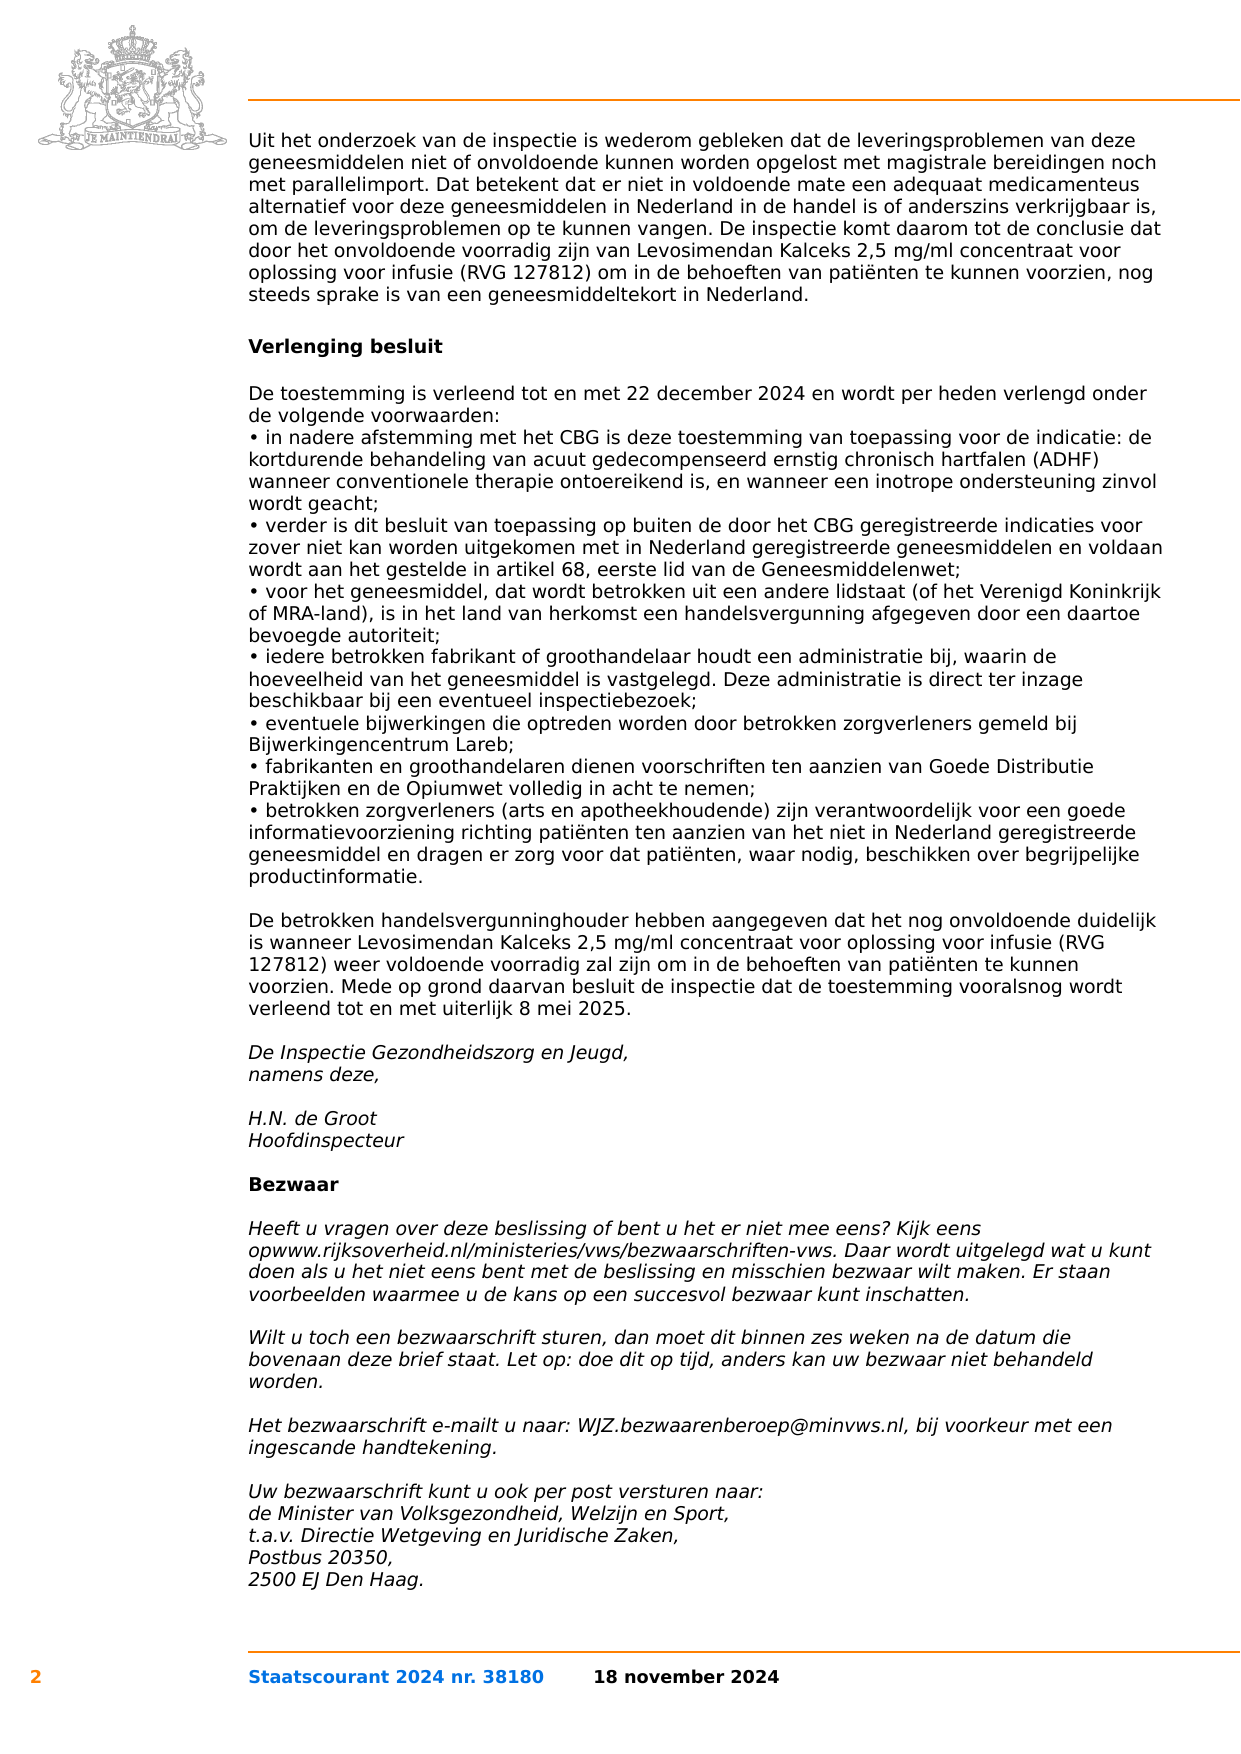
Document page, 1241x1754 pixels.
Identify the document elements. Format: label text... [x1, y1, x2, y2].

text • voor het geneesmiddel, dat wordt betrokken uit een andere lidstaat (of het Verenigd Koninkrijk of MRA-land), is in het land van herkomst een handelsvergunning afgegeven door een daartoe bevoegde autoriteit; [248, 581, 1163, 646]
text Postbus 20350, [248, 1547, 1163, 1569]
text de Minister van Volksgezondheid, Welzijn en Sport, [248, 1503, 1163, 1525]
text • fabrikanten en groothandelaren dienen voorschriften ten aanzien van Goede Distributie Praktijken en de Opiumwet volledig in acht te nemen; [248, 756, 1163, 800]
text De toestemming is verleend tot en met 22 december 2024 en wordt per heden verlengd onder de volgende voorwaarden: [248, 383, 1163, 427]
text Wilt u toch een bezwaarschrift sturen, dan moet dit binnen zes weken na de datum die bovenaan deze brief staat. Let op: doe dit op tijd, anders kan uw bezwaar niet behandeld worden. [248, 1327, 1163, 1393]
subtitle Verlenging besluit [248, 336, 1163, 358]
text Uit het onderzoek van de inspectie is wederom gebleken dat de leveringsproblemen van deze geneesmiddelen niet of onvoldoende kunnen worden opgelost met magistrale bereidingen noch met parallelimport. Dat betekent dat er niet in voldoende mate een adequaat medicamenteus alternatief voor deze geneesmiddelen in Nederland in de handel is of anderszins verkrijgbaar is, om de leveringsproblemen op te kunnen vangen. De inspectie komt daarom tot de conclusie dat door het onvoldoende voorradig zijn van Levosimendan Kalceks 2,5 mg/ml concentraat voor oplossing voor infusie (RVG 127812) om in de behoeften van patiënten te kunnen voorzien, nog steeds sprake is van een geneesmiddeltekort in Nederland. [248, 130, 1163, 306]
text • iedere betrokken fabrikant of groothandelaar houdt een administratie bij, waarin de hoeveelheid van het geneesmiddel is vastgelegd. Deze administratie is direct ter inzage beschikbaar bij een eventueel inspectiebezoek; [248, 646, 1163, 712]
text • verder is dit besluit van toepassing op buiten de door het CBG geregistreerde indicaties voor zover niet kan worden uitgekomen met in Nederland geregistreerde geneesmiddelen en voldaan wordt aan het gestelde in artikel 68, eerste lid van de Geneesmiddelenwet; [248, 514, 1163, 581]
text • betrokken zorgverleners (arts en apotheekhoudende) zijn verantwoordelijk voor een goede informatievoorziening richting patiënten ten aanzien van het niet in Nederland geregistreerde geneesmiddel en dragen er zorg voor dat patiënten, waar nodig, beschikken over begrijpelijke productinformatie. [248, 800, 1163, 888]
text Heeft u vragen over deze beslissing of bent u het er niet mee eens? Kijk eens opwww.rijksoverheid.nl/ministeries/vws/bezwaarschriften-vws. Daar wordt uitgelegd wat u kunt doen als u het niet eens bent met de beslissing en misschien bezwaar wilt maken. Er staan voorbeelden waarmee u de kans op een succesvol bezwaar kunt inschatten. [248, 1217, 1163, 1305]
text De betrokken handelsvergunninghouder hebben aangegeven dat het nog onvoldoende duidelijk is wanneer Levosimendan Kalceks 2,5 mg/ml concentraat voor oplossing voor infusie (RVG 127812) weer voldoende voorradig zal zijn om in de behoeften van patiënten te kunnen voorzien. Mede op grond daarvan besluit de inspectie dat de toestemming vooralsnog wordt verleend tot en met uiterlijk 8 mei 2025. [248, 910, 1163, 1020]
text t.a.v. Directie Wetgeving en Juridische Zaken, [248, 1525, 1163, 1547]
text • in nadere afstemming met het CBG is deze toestemming van toepassing voor de indicatie: de kortdurende behandeling van acuut gedecompenseerd ernstig chronisch hartfalen (ADHF) wanneer conventionele therapie ontoereikend is, en wanneer een inotrope ondersteuning zinvol wordt geacht; [248, 427, 1163, 514]
text • eventuele bijwerkingen die optreden worden door betrokken zorgverleners gemeld bij Bijwerkingencentrum Lareb; [248, 712, 1163, 756]
picture [38, 25, 227, 150]
text Uw bezwaarschrift kunt u ook per post versturen naar: [248, 1481, 1163, 1503]
text Het bezwaarschrift e-mailt u naar: WJZ.bezwaarenberoep@minvws.nl, bij voorkeur met een ingescande handtekening. [248, 1415, 1163, 1459]
text De Inspectie Gezondheidszorg en Jeugd, namens deze, H.N. de Groot Hoofdinspecteur [248, 1042, 1163, 1152]
text Bezwaar [248, 1174, 1163, 1196]
text 2500 EJ Den Haag. [248, 1569, 1163, 1591]
